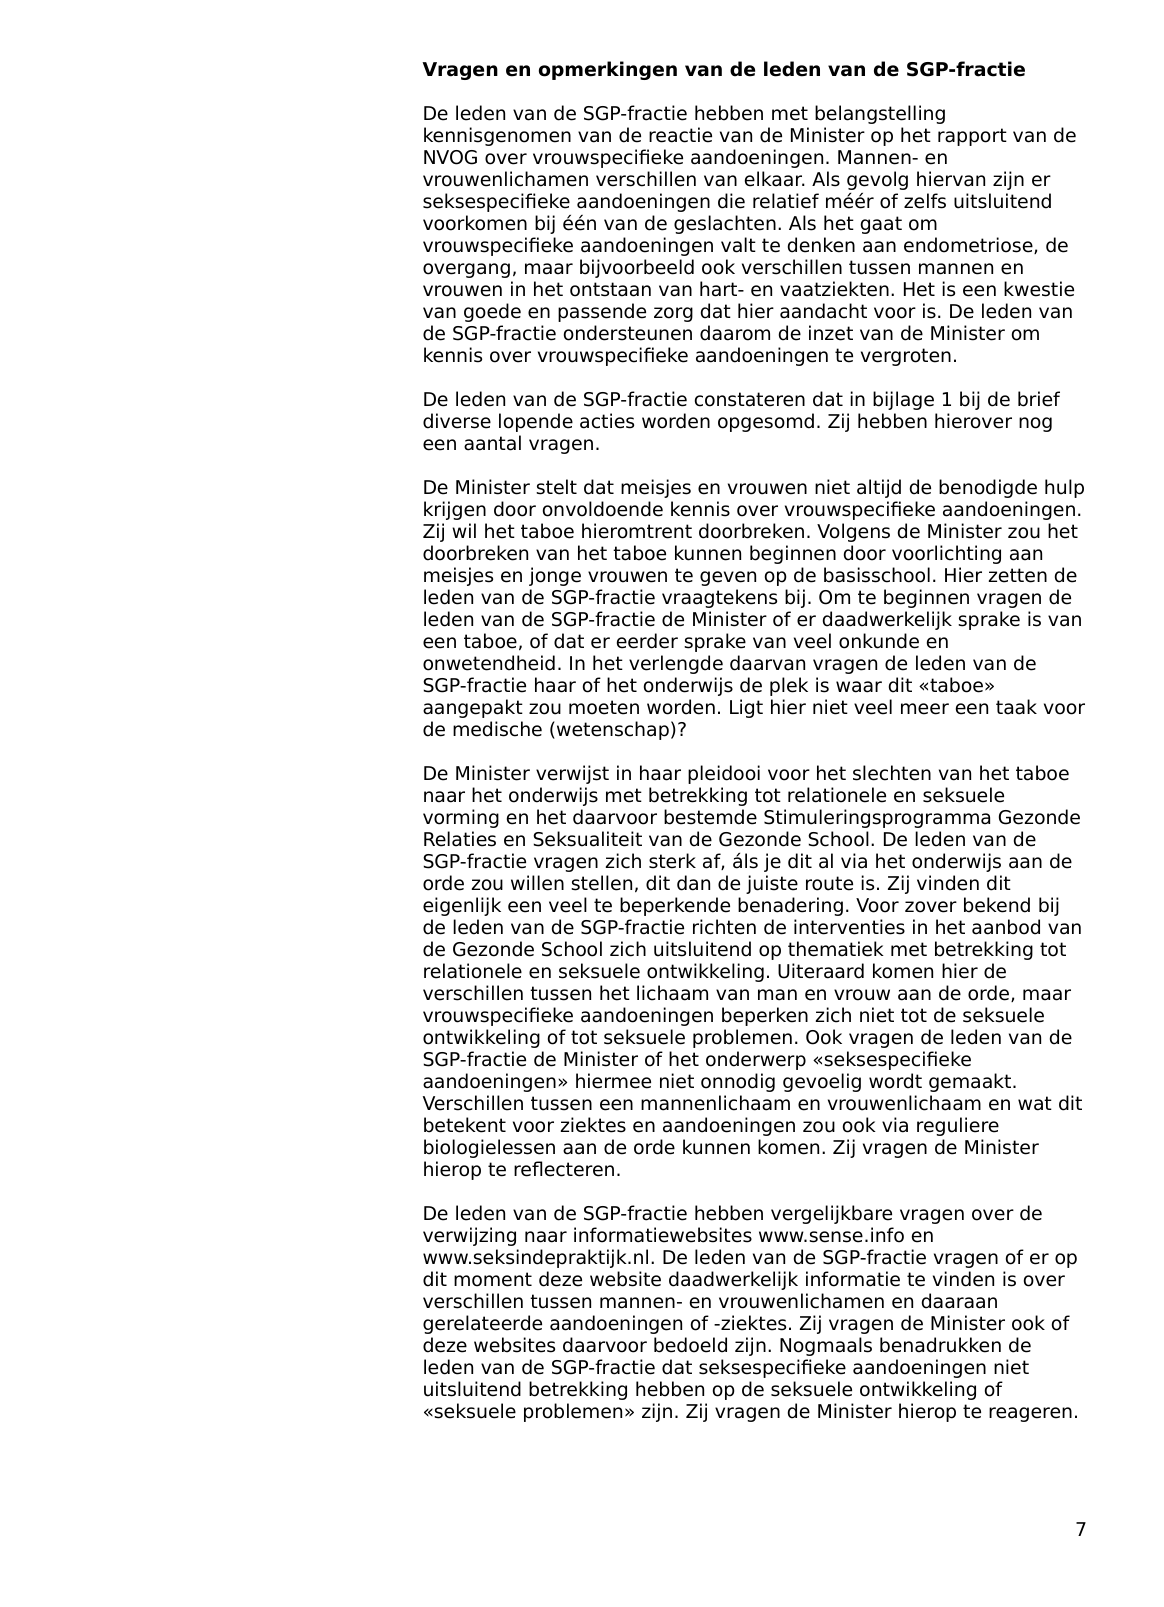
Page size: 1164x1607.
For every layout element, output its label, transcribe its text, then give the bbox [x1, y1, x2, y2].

text De leden van de SGP-fractie constateren dat in bijlage 1 bij de brief diverse lopende acties worden opgesomd. Zij hebben hierover nog een aantal vragen. [422, 389, 1087, 455]
text De leden van de SGP-fractie hebben vergelijkbare vragen over de verwijzing naar informatiewebsites www.sense.info en www.seksindepraktijk.nl. De leden van de SGP-fractie vragen of er op dit moment deze website daadwerkelijk informatie te vinden is over verschillen tussen mannen- en vrouwenlichamen en daaraan gerelateerde aandoeningen of -ziektes. Zij vragen de Minister ook of deze websites daarvoor bedoeld zijn. Nogmaals benadrukken de leden van de SGP-fractie dat seksespecifieke aandoeningen niet uitsluitend betrekking hebben op de seksuele ontwikkeling of «seksuele problemen» zijn. Zij vragen de Minister hierop te reageren. [422, 1203, 1087, 1423]
text De leden van de SGP-fractie hebben met belangstelling kennisgenomen van de reactie van de Minister op het rapport van de NVOG over vrouwspecifieke aandoeningen. Mannen- en vrouwenlichamen verschillen van elkaar. Als gevolg hiervan zijn er seksespecifieke aandoeningen die relatief méér of zelfs uitsluitend voorkomen bij één van de geslachten. Als het gaat om vrouwspecifieke aandoeningen valt te denken aan endometriose, de overgang, maar bijvoorbeeld ook verschillen tussen mannen en vrouwen in het ontstaan van hart- en vaatziekten. Het is een kwestie van goede en passende zorg dat hier aandacht voor is. De leden van de SGP-fractie ondersteunen daarom de inzet van de Minister om kennis over vrouwspecifieke aandoeningen te vergroten. [422, 103, 1087, 367]
subtitle Vragen en opmerkingen van de leden van de SGP-fractie [422, 59, 1087, 81]
text De Minister stelt dat meisjes en vrouwen niet altijd de benodigde hulp krijgen door onvoldoende kennis over vrouwspecifieke aandoeningen. Zij wil het taboe hieromtrent doorbreken. Volgens de Minister zou het doorbreken van het taboe kunnen beginnen door voorlichting aan meisjes en jonge vrouwen te geven op de basisschool. Hier zetten de leden van de SGP-fractie vraagtekens bij. Om te beginnen vragen de leden van de SGP-fractie de Minister of er daadwerkelijk sprake is van een taboe, of dat er eerder sprake van veel onkunde en onwetendheid. In het verlengde daarvan vragen de leden van de SGP-fractie haar of het onderwijs de plek is waar dit «taboe» aangepakt zou moeten worden. Ligt hier niet veel meer een taak voor de medische (wetenschap)? [422, 477, 1087, 741]
text De Minister verwijst in haar pleidooi voor het slechten van het taboe naar het onderwijs met betrekking tot relationele en seksuele vorming en het daarvoor bestemde Stimuleringsprogramma Gezonde Relaties en Seksualiteit van de Gezonde School. De leden van de SGP-fractie vragen zich sterk af, áls je dit al via het onderwijs aan de orde zou willen stellen, dit dan de juiste route is. Zij vinden dit eigenlijk een veel te beperkende benadering. Voor zover bekend bij de leden van de SGP-fractie richten de interventies in het aanbod van de Gezonde School zich uitsluitend op thematiek met betrekking tot relationele en seksuele ontwikkeling. Uiteraard komen hier de verschillen tussen het lichaam van man en vrouw aan de orde, maar vrouwspecifieke aandoeningen beperken zich niet tot de seksuele ontwikkeling of tot seksuele problemen. Ook vragen de leden van de SGP-fractie de Minister of het onderwerp «seksespecifieke aandoeningen» hiermee niet onnodig gevoelig wordt gemaakt. Verschillen tussen een mannenlichaam en vrouwenlichaam en wat dit betekent voor ziektes en aandoeningen zou ook via reguliere biologielessen aan de orde kunnen komen. Zij vragen de Minister hierop te reflecteren. [422, 763, 1087, 1181]
